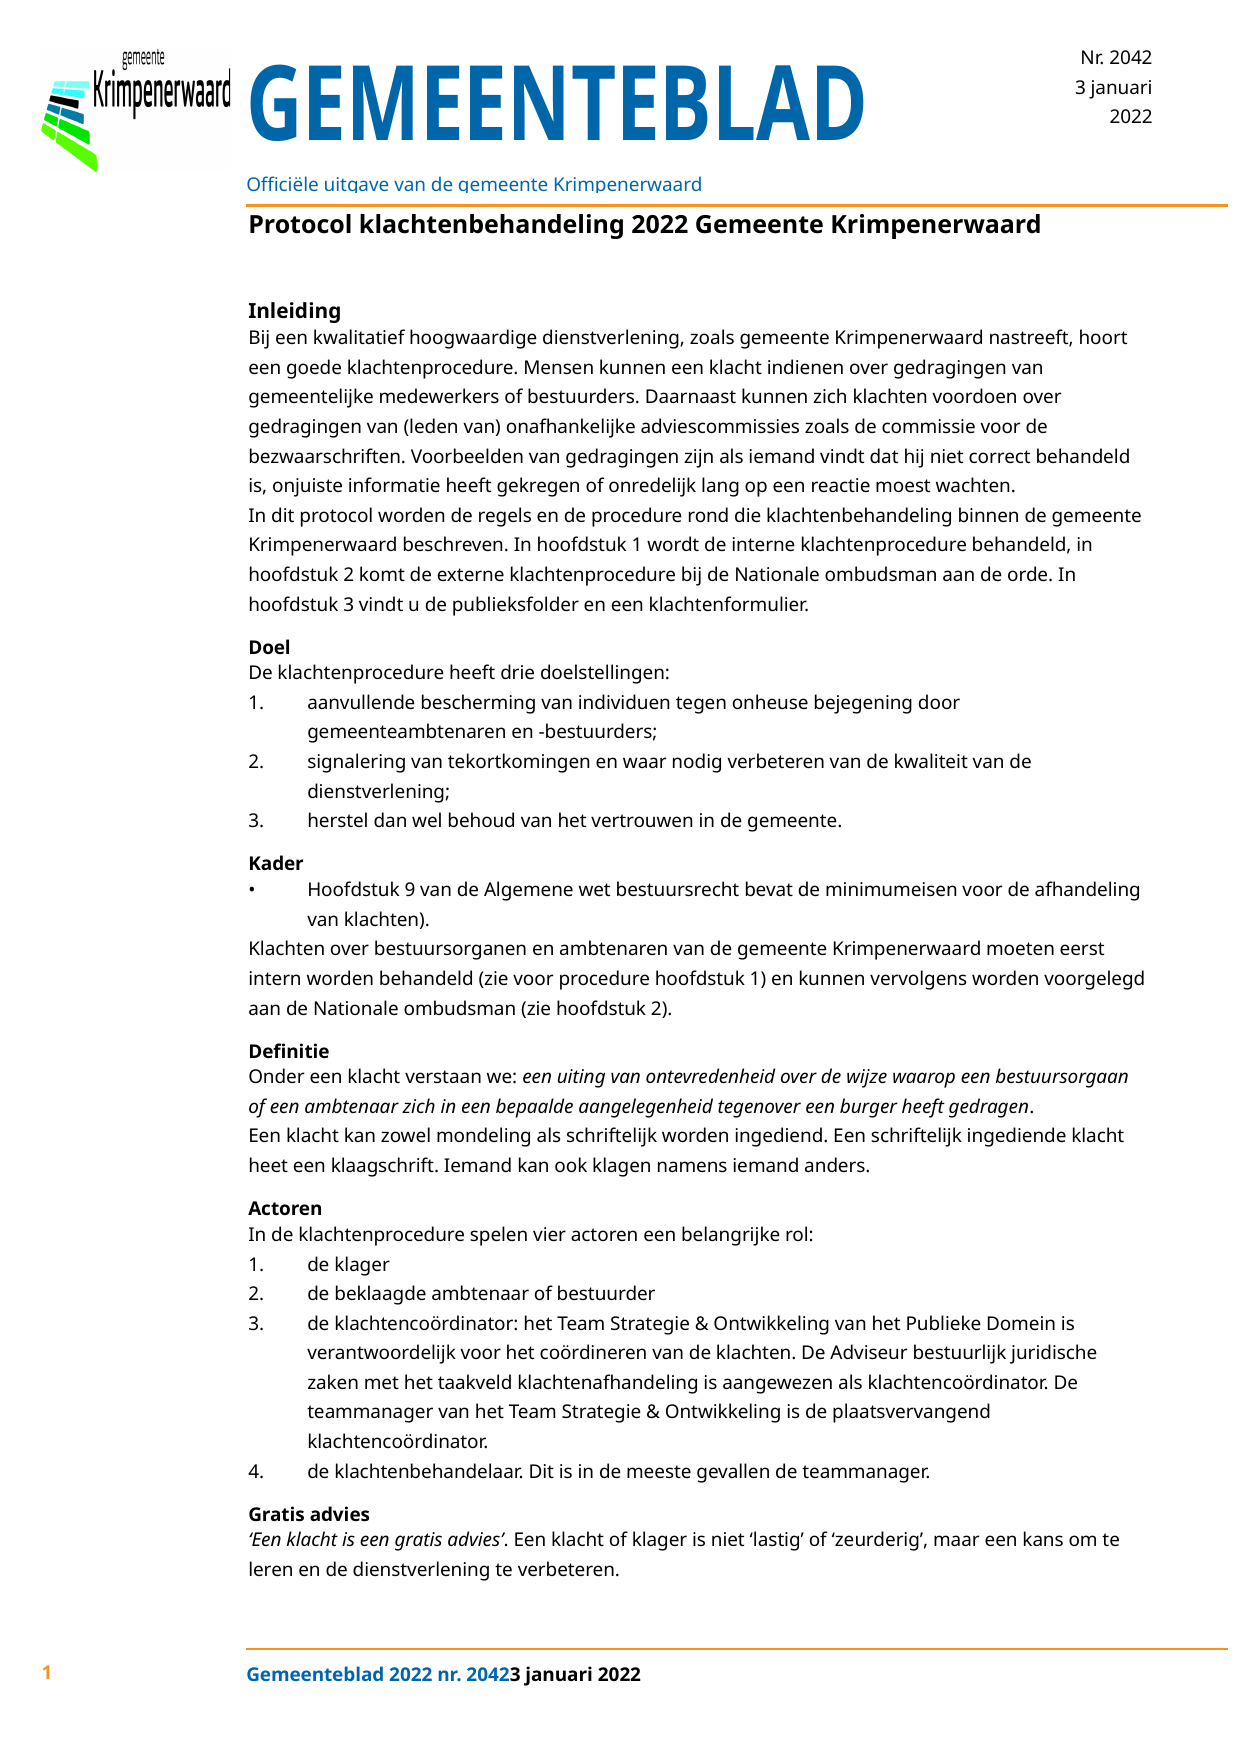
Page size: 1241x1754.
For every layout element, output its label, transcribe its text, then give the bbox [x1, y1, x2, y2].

text Een klacht kan zowel mondeling als schriftelijk worden ingediend. Een schriftelijk ingediende klacht heet een klaagschrift. Iemand kan ook klagen namens iemand anders. [248, 1123, 1152, 1178]
list aanvullende bescherming van individuen tegen onheuse bejegening door gemeenteambtenaren en -bestuurders; [248, 689, 1152, 744]
text In de klachtenprocedure spelen vier actoren een belangrijke rol: [248, 1221, 1152, 1247]
list herstel dan wel behoud van het vertrouwen in de gemeente. [248, 807, 1152, 833]
list de klachtencoördinator: het Team Strategie & Ontwikkeling van het Publieke Domein is verantwoordelijk voor het coördineren van de klachten. De Adviseur bestuurlijk juridische zaken met het taakveld klachtenafhandeling is aangewezen als klachtencoördinator. De teammanager van het Team Strategie & Ontwikkeling is de plaatsvervangend klachtencoördinator. [248, 1310, 1152, 1454]
text Klachten over bestuursorganen en ambtenaren van de gemeente Krimpenerwaard moeten eerst intern worden behandeld (zie voor procedure hoofdstuk 1) en kunnen vervolgens worden voorgelegd aan de Nationale ombudsman (zie hoofdstuk 2). [248, 936, 1152, 1020]
list signalering van tekortkomingen en waar nodig verbeteren van de kwaliteit van de dienstverlening; [248, 748, 1152, 804]
list de klachtenbehandelaar. Dit is in de meeste gevallen de teammanager. [248, 1458, 1152, 1483]
text Actoren [248, 1195, 1152, 1221]
text Onder een klacht verstaan we: een uiting van ontevredenheid over de wijze waarop een bestuursorgaan of een ambtenaar zich in een bepaalde aangelegenheid tegenover een burger heeft gedragen. [248, 1063, 1152, 1119]
list de klager [248, 1251, 1152, 1276]
text Doel [248, 634, 1152, 659]
list Hoofdstuk 9 van de Algemene wet bestuursrecht bevat de minimumeisen voor de afhandeling van klachten). [248, 876, 1152, 932]
text Bij een kwalitatief hoogwaardige dienstverlening, zoals gemeente Krimpenerwaard nastreeft, hoort een goede klachtenprocedure. Mensen kunnen een klacht indienen over gedragingen van gemeentelijke medewerkers of bestuurders. Daarnaast kunnen zich klachten voordoen over gedragingen van (leden van) onafhankelijke adviescommissies zoals de commissie voor de bezwaarschriften. Voorbeelden van gedragingen zijn als iemand vindt dat hij niet correct behandeld is, onjuiste informatie heeft gekregen of onredelijk lang op een reactie moest wachten. [248, 324, 1152, 498]
text ‘Een klacht is een gratis advies’. Een klacht of klager is niet ‘lastig’ of ‘zeurderig’, maar een kans om te leren en de dienstverlening te verbeteren. [248, 1527, 1152, 1582]
text In dit protocol worden de regels en de procedure rond die klachtenbehandeling binnen de gemeente Krimpenerwaard beschreven. In hoofdstuk 1 wordt de interne klachtenprocedure behandeld, in hoofdstuk 2 komt de externe klachtenprocedure bij de Nationale ombudsman aan de orde. In hoofdstuk 3 vindt u de publieksfolder en een klachtenformulier. [248, 502, 1152, 616]
list de beklaagde ambtenaar of bestuurder [248, 1280, 1152, 1306]
text Gratis advies [248, 1501, 1152, 1527]
picture [41, 47, 231, 172]
text Inleiding [248, 296, 1152, 324]
text Definitie [248, 1038, 1152, 1063]
text De klachtenprocedure heeft drie doelstellingen: [248, 659, 1152, 685]
text Kader [248, 851, 1152, 876]
text Protocol klachtenbehandeling 2022 Gemeente Krimpenerwaard [248, 207, 1152, 241]
